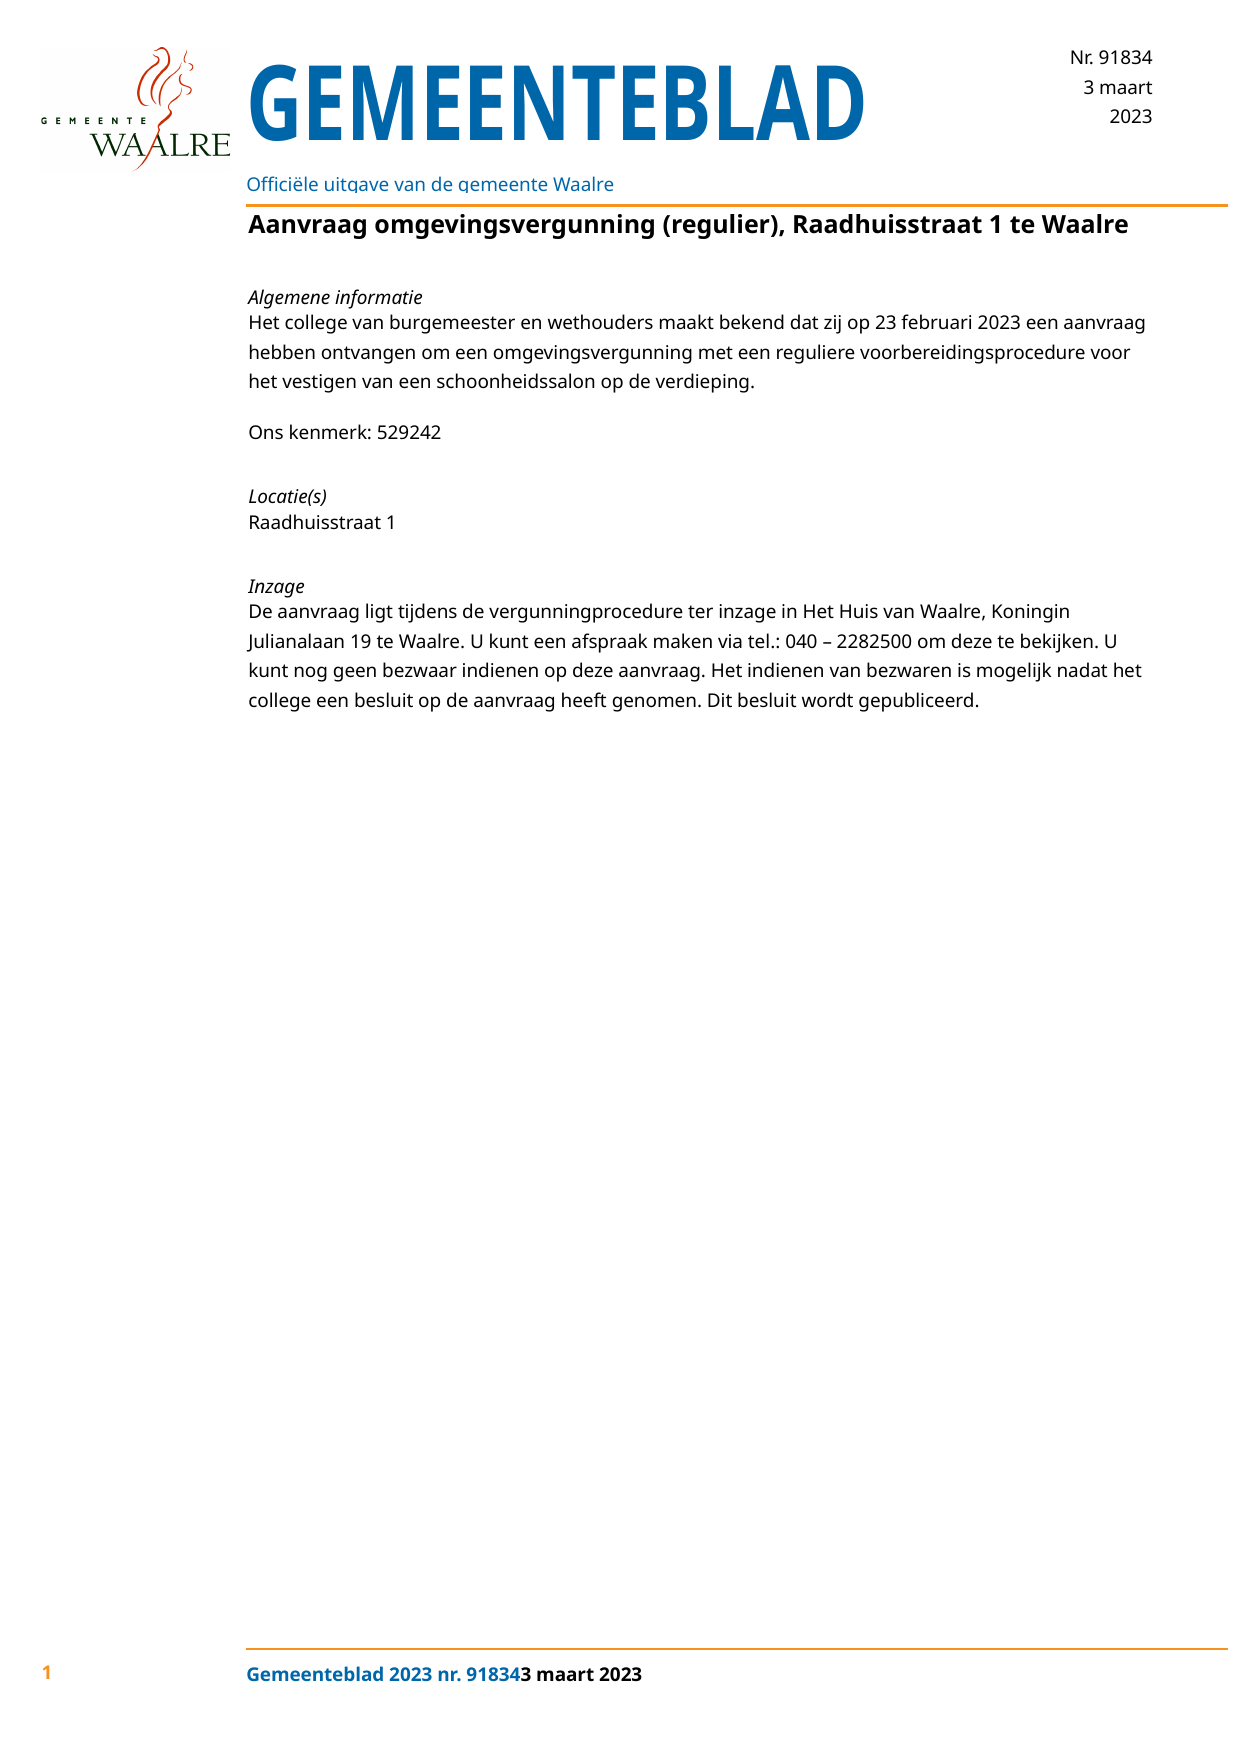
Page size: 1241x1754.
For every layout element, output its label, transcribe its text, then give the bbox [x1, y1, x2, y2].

text De aanvraag ligt tijdens de vergunningprocedure ter inzage in Het Huis van Waalre, Koningin Julianalaan 19 te Waalre. U kunt een afspraak maken via tel.: 040 – 2282500 om deze te bekijken. U kunt nog geen bezwaar indienen op deze aanvraag. Het indienen van bezwaren is mogelijk nadat het college een besluit op de aanvraag heeft genomen. Dit besluit wordt gepubliceerd. [248, 598, 1152, 713]
text Aanvraag omgevingsvergunning (regulier), Raadhuisstraat 1 te Waalre [248, 207, 1152, 241]
text Algemene informatie [248, 284, 1152, 309]
text Raadhuisstraat 1 [248, 509, 1152, 534]
picture [41, 47, 231, 172]
text Ons kenmerk: 529242 [248, 419, 1152, 445]
text Inzage [248, 573, 1152, 598]
text Het college van burgemeester en wethouders maakt bekend dat zij op 23 februari 2023 een aanvraag hebben ontvangen om een omgevingsvergunning met een reguliere voorbereidingsprocedure voor het vestigen van een schoonheidssalon op de verdieping. [248, 309, 1152, 394]
text Locatie(s) [248, 483, 1152, 509]
